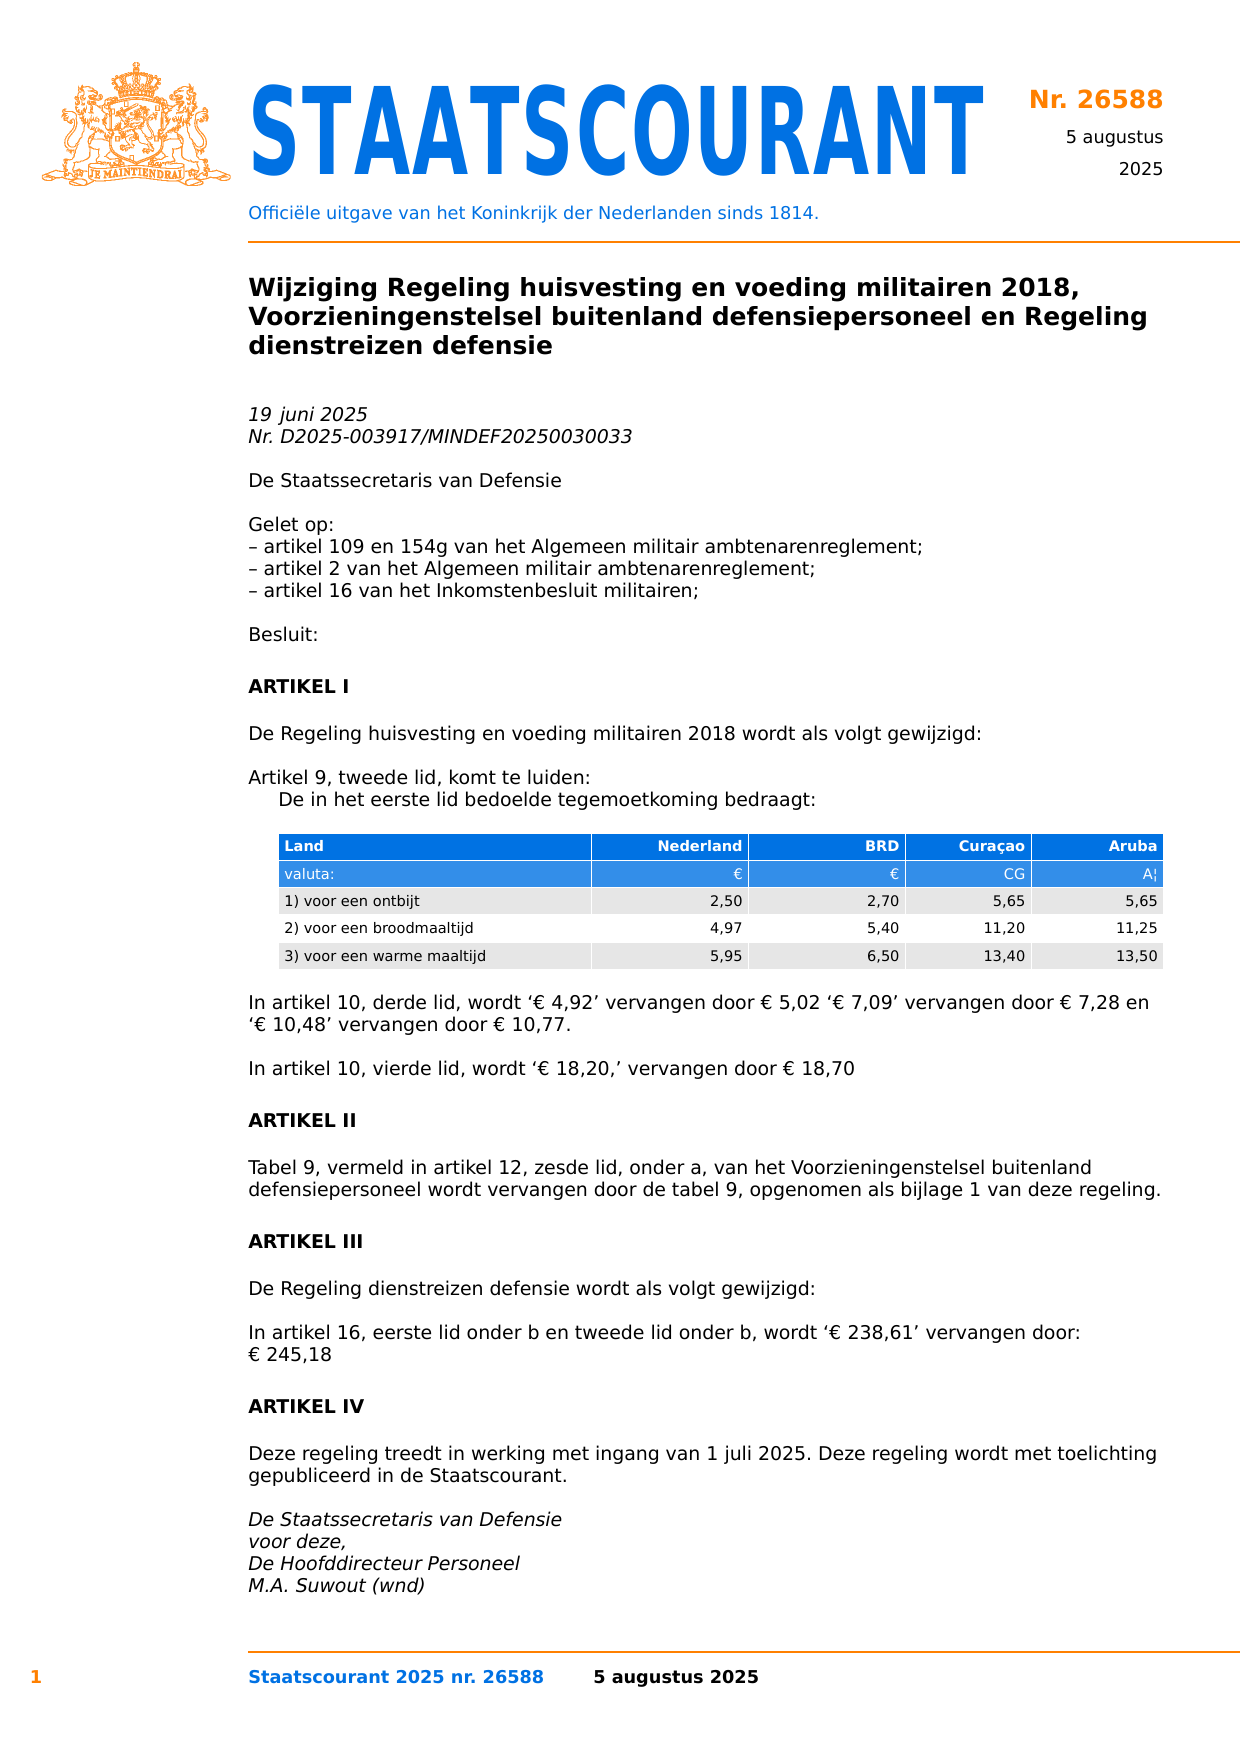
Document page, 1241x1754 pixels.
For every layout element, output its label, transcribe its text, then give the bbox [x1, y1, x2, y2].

text – artikel 2 van het Algemeen militair ambtenarenreglement; [248, 558, 1163, 580]
text Artikel 9, tweede lid, komt te luiden: [248, 767, 1163, 788]
subtitle ARTIKEL IV [248, 1396, 1163, 1418]
table_cell 5,40 [749, 916, 905, 942]
table_cell valuta: [279, 861, 591, 887]
table_cell 13,50 [1032, 943, 1163, 969]
table_cell 11,20 [906, 916, 1031, 942]
table_cell 5,65 [1032, 888, 1163, 914]
subtitle ARTIKEL III [248, 1231, 1163, 1253]
table_cell A¦ [1032, 861, 1163, 887]
table_cell CG [906, 861, 1031, 887]
table_cell 4,97 [592, 916, 748, 942]
subtitle ARTIKEL I [248, 676, 1163, 698]
table_cell 2) voor een broodmaaltijd [279, 916, 591, 942]
table_header Curaçao [906, 834, 1031, 860]
table_cell 5 augustus [998, 121, 1240, 153]
text De Regeling huisvesting en voeding militairen 2018 wordt als volgt gewijzigd: [248, 723, 1163, 745]
text In artikel 10, vierde lid, wordt ‘€ 18,20,’ vervangen door € 18,70 [248, 1058, 1163, 1080]
table_cell 3) voor een warme maaltijd [279, 943, 591, 969]
table_cell Officiële uitgave van het Koninkrijk der Nederlanden sinds 1814. [248, 203, 1240, 241]
subtitle ARTIKEL II [248, 1110, 1163, 1132]
text Deze regeling treedt in werking met ingang van 1 juli 2025. Deze regeling wordt met toelichting gepubliceerd in de Staatscourant. [248, 1443, 1163, 1487]
text 19 juni 2025 [248, 404, 1163, 426]
table_header Nr. 26588 [998, 62, 1240, 121]
table_header [25, 62, 248, 241]
table_cell 1) voor een ontbijt [279, 888, 591, 914]
table_cell € [749, 861, 905, 887]
table_cell 6,50 [749, 943, 905, 969]
text In artikel 16, eerste lid onder b en tweede lid onder b, wordt ‘€ 238,61’ vervangen door: € 245,18 [248, 1322, 1163, 1366]
text De in het eerste lid bedoelde tegemoetkoming bedraagt: [278, 788, 1163, 811]
text De Regeling dienstreizen defensie wordt als volgt gewijzigd: [248, 1278, 1163, 1300]
text De Staatssecretaris van Defensie [248, 470, 1163, 492]
text – artikel 16 van het Inkomstenbesluit militairen; [248, 580, 1163, 602]
table_header Nederland [592, 834, 748, 860]
text Nr. D2025-003917/MINDEF20250030033 [248, 426, 1163, 448]
picture [41, 62, 231, 186]
text Besluit: [248, 624, 1163, 646]
text De Staatssecretaris van Defensie voor deze, De Hoofddirecteur Personeel M.A. Suwout (wnd) [248, 1509, 1163, 1597]
table_header STAATSCOURANT [248, 62, 998, 203]
table_cell 5,65 [906, 888, 1031, 914]
text Tabel 9, vermeld in artikel 12, zesde lid, onder a, van het Voorzieningenstelsel buitenland defensiepersoneel wordt vervangen door de tabel 9, opgenomen als bijlage 1 van deze regeling. [248, 1157, 1163, 1201]
table_cell 2025 [998, 153, 1240, 203]
table_cell 13,40 [906, 943, 1031, 969]
table_header Land [279, 834, 591, 860]
table_cell 5,95 [592, 943, 748, 969]
subtitle Wijziging Regeling huisvesting en voeding militairen 2018, Voorzieningenstelsel buitenland defensiepersoneel en Regeling dienstreizen defensie [248, 273, 1163, 361]
table_cell 11,25 [1032, 916, 1163, 942]
table_cell 2,50 [592, 888, 748, 914]
table_header BRD [749, 834, 905, 860]
text In artikel 10, derde lid, wordt ‘€ 4,92’ vervangen door € 5,02 ‘€ 7,09’ vervangen door € 7,28 en ‘€ 10,48’ vervangen door € 10,77. [248, 992, 1163, 1036]
text – artikel 109 en 154g van het Algemeen militair ambtenarenreglement; [248, 536, 1163, 558]
table_cell € [592, 861, 748, 887]
table_cell 2,70 [749, 888, 905, 914]
table_header Aruba [1032, 834, 1163, 860]
text Gelet op: [248, 514, 1163, 536]
